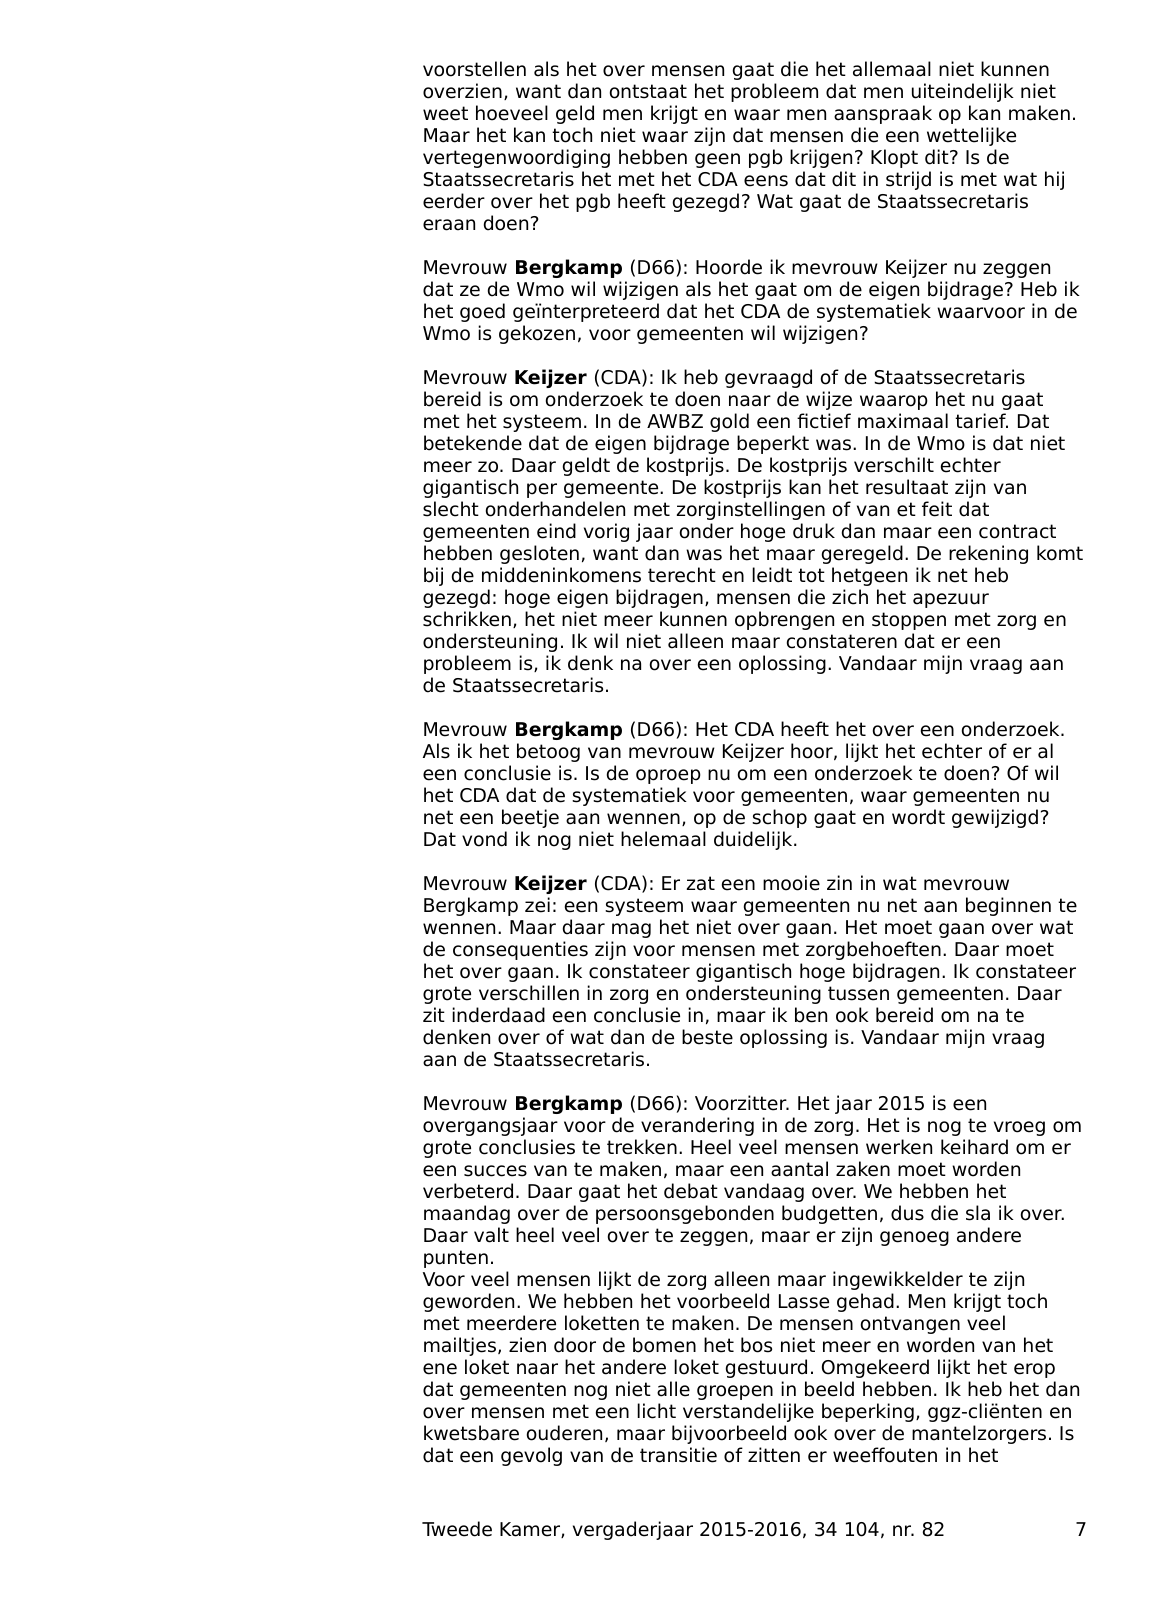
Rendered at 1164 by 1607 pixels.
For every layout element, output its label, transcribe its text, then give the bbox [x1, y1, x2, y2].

text Mevrouw Bergkamp (D66): Het CDA heeft het over een onderzoek. Als ik het betoog van mevrouw Keijzer hoor, lijkt het echter of er al een conclusie is. Is de oproep nu om een onderzoek te doen? Of wil het CDA dat de systematiek voor gemeenten, waar gemeenten nu net een beetje aan wennen, op de schop gaat en wordt gewijzigd? Dat vond ik nog niet helemaal duidelijk. [422, 719, 1087, 851]
text Mevrouw Keijzer (CDA): Er zat een mooie zin in wat mevrouw Bergkamp zei: een systeem waar gemeenten nu net aan beginnen te wennen. Maar daar mag het niet over gaan. Het moet gaan over wat de consequenties zijn voor mensen met zorgbehoeften. Daar moet het over gaan. Ik constateer gigantisch hoge bijdragen. Ik constateer grote verschillen in zorg en ondersteuning tussen gemeenten. Daar zit inderdaad een conclusie in, maar ik ben ook bereid om na te denken over of wat dan de beste oplossing is. Vandaar mijn vraag aan de Staatssecretaris. [422, 873, 1087, 1071]
text Mevrouw Bergkamp (D66): Hoorde ik mevrouw Keijzer nu zeggen dat ze de Wmo wil wijzigen als het gaat om de eigen bijdrage? Heb ik het goed geïnterpreteerd dat het CDA de systematiek waarvoor in de Wmo is gekozen, voor gemeenten wil wijzigen? [422, 257, 1087, 345]
text voorstellen als het over mensen gaat die het allemaal niet kunnen overzien, want dan ontstaat het probleem dat men uiteindelijk niet weet hoeveel geld men krijgt en waar men aanspraak op kan maken. Maar het kan toch niet waar zijn dat mensen die een wettelijke vertegenwoordiging hebben geen pgb krijgen? Klopt dit? Is de Staatssecretaris het met het CDA eens dat dit in strijd is met wat hij eerder over het pgb heeft gezegd? Wat gaat de Staatssecretaris eraan doen? [422, 59, 1087, 235]
text Mevrouw Bergkamp (D66): Voorzitter. Het jaar 2015 is een overgangsjaar voor de verandering in de zorg. Het is nog te vroeg om grote conclusies te trekken. Heel veel mensen werken keihard om er een succes van te maken, maar een aantal zaken moet worden verbeterd. Daar gaat het debat vandaag over. We hebben het maandag over de persoonsgebonden budgetten, dus die sla ik over. Daar valt heel veel over te zeggen, maar er zijn genoeg andere punten. [422, 1093, 1087, 1269]
text Mevrouw Keijzer (CDA): Ik heb gevraagd of de Staatssecretaris bereid is om onderzoek te doen naar de wijze waarop het nu gaat met het systeem. In de AWBZ gold een fictief maximaal tarief. Dat betekende dat de eigen bijdrage beperkt was. In de Wmo is dat niet meer zo. Daar geldt de kostprijs. De kostprijs verschilt echter gigantisch per gemeente. De kostprijs kan het resultaat zijn van slecht onderhandelen met zorginstellingen of van et feit dat gemeenten eind vorig jaar onder hoge druk dan maar een contract hebben gesloten, want dan was het maar geregeld. De rekening komt bij de middeninkomens terecht en leidt tot hetgeen ik net heb gezegd: hoge eigen bijdragen, mensen die zich het apezuur schrikken, het niet meer kunnen opbrengen en stoppen met zorg en ondersteuning. Ik wil niet alleen maar constateren dat er een probleem is, ik denk na over een oplossing. Vandaar mijn vraag aan de Staatssecretaris. [422, 367, 1087, 697]
text Voor veel mensen lijkt de zorg alleen maar ingewikkelder te zijn geworden. We hebben het voorbeeld Lasse gehad. Men krijgt toch met meerdere loketten te maken. De mensen ontvangen veel mailtjes, zien door de bomen het bos niet meer en worden van het ene loket naar het andere loket gestuurd. Omgekeerd lijkt het erop dat gemeenten nog niet alle groepen in beeld hebben. Ik heb het dan over mensen met een licht verstandelijke beperking, ggz-cliënten en kwetsbare ouderen, maar bijvoorbeeld ook over de mantelzorgers. Is dat een gevolg van de transitie of zitten er weeffouten in het [422, 1269, 1087, 1467]
